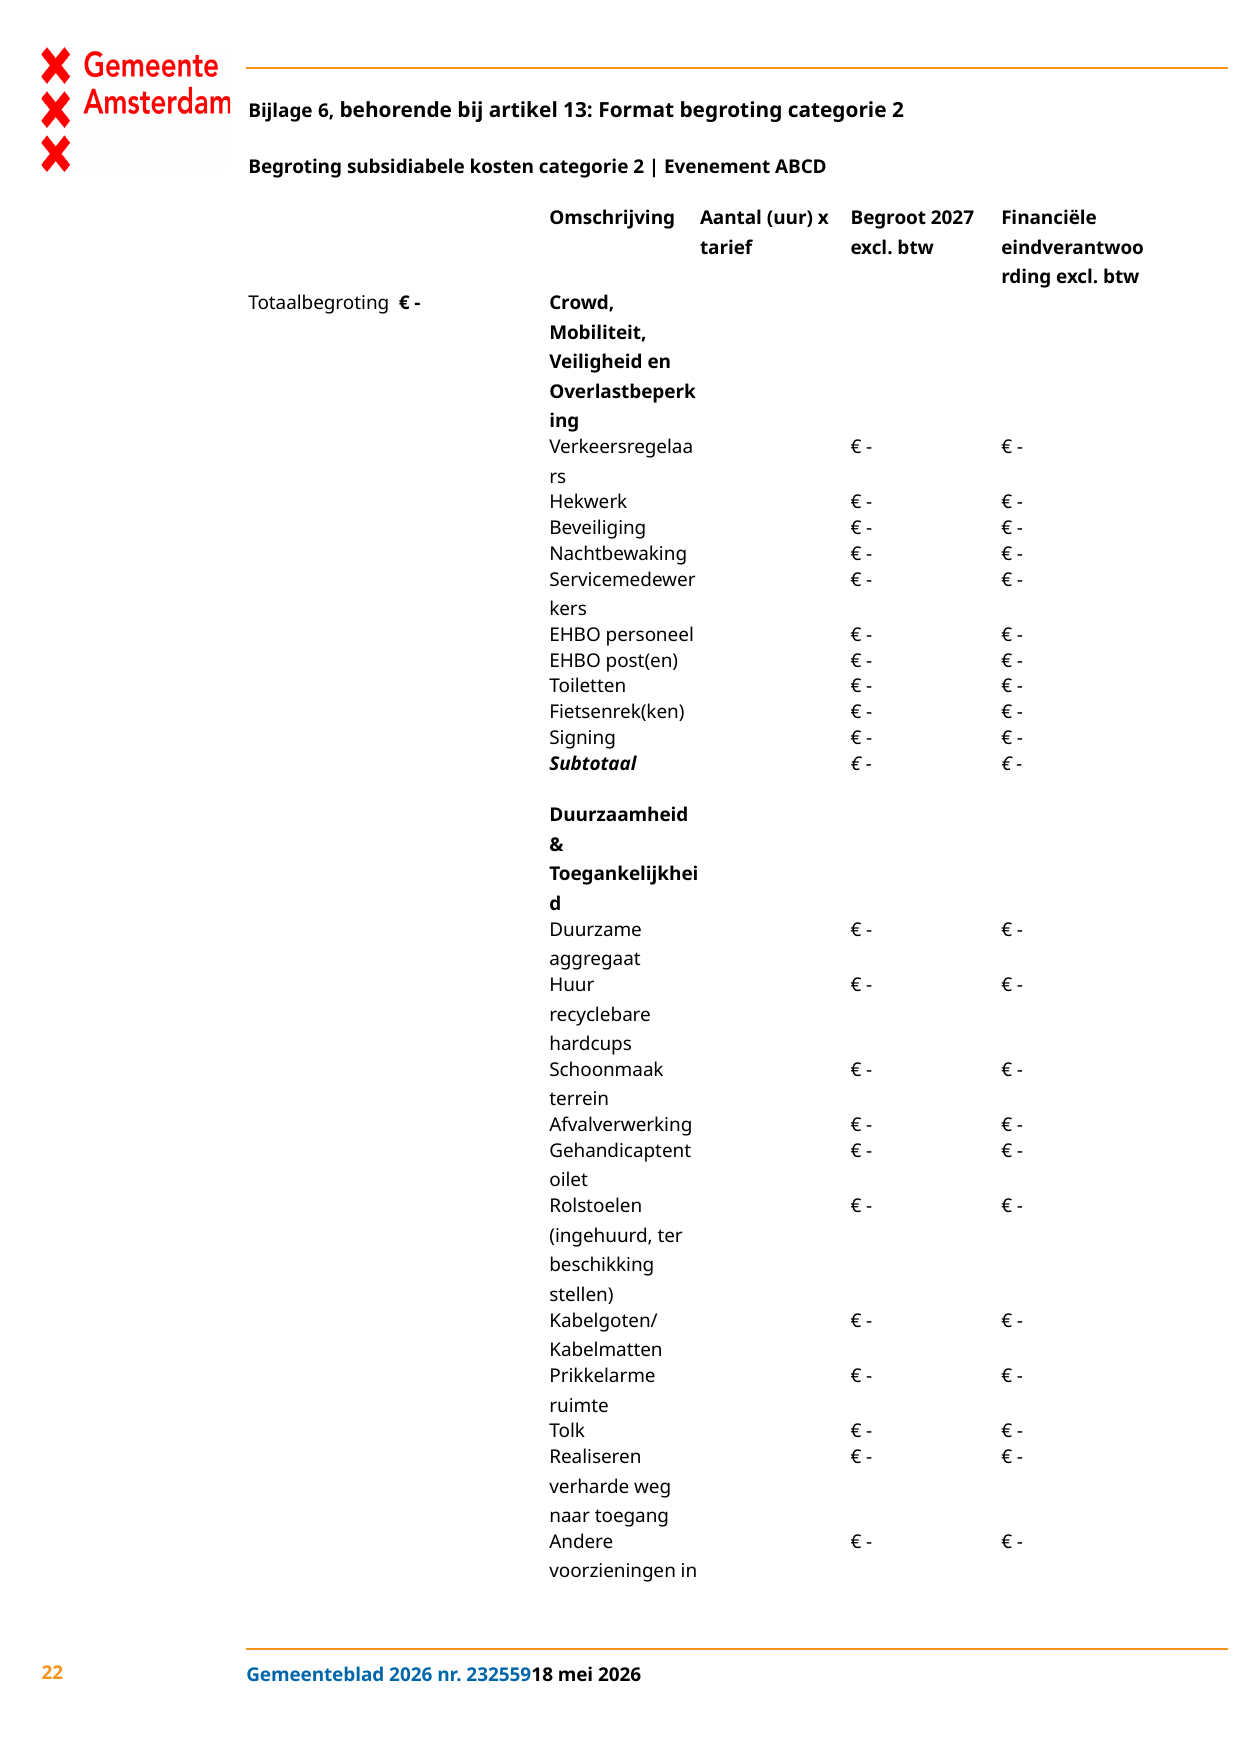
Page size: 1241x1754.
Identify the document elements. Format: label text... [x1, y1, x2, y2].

table_cell [700, 724, 850, 750]
table_cell € - [1001, 515, 1152, 540]
table_cell € - [850, 750, 1001, 776]
table_cell Duurzaamheid & Toegankelijkheid [549, 801, 700, 916]
table_cell [700, 750, 850, 776]
table_cell [700, 1418, 850, 1443]
table_cell [549, 776, 700, 801]
table_cell [700, 1443, 850, 1528]
table_cell Rolstoelen (ingehuurd, ter beschikking stellen) [549, 1193, 700, 1307]
table_cell € - [850, 647, 1001, 673]
table_cell [700, 489, 850, 514]
table_cell € - [850, 1362, 1001, 1417]
table_cell € - [850, 1111, 1001, 1137]
table_cell [850, 289, 1001, 433]
table_cell € - [1001, 1307, 1152, 1362]
table_cell € - [1001, 566, 1152, 621]
table_cell Afvalverwerking [549, 1111, 700, 1137]
table_cell [700, 566, 850, 621]
table_cell Subtotaal [549, 750, 700, 776]
table_cell € - [1001, 489, 1152, 514]
table_cell EHBO personeel [549, 621, 700, 647]
table_cell [850, 801, 1001, 916]
table_cell Nachtbewaking [549, 540, 700, 566]
table_cell Signing [549, 724, 700, 750]
table_cell € - [850, 1443, 1001, 1528]
table_cell € - [1001, 1443, 1152, 1528]
table_cell Totaalbegroting [248, 289, 398, 1583]
table_cell [700, 1362, 850, 1417]
table_cell [700, 776, 850, 801]
table_cell € - [850, 1418, 1001, 1443]
table_cell [700, 699, 850, 724]
table_cell € - [1001, 699, 1152, 724]
table_cell [1001, 801, 1152, 916]
table_cell € - [850, 540, 1001, 566]
table_cell [248, 205, 549, 289]
table_cell € - [1001, 647, 1152, 673]
table_cell € - [850, 489, 1001, 514]
table_cell € - [850, 566, 1001, 621]
table_cell € - [1001, 724, 1152, 750]
table_cell Tolk [549, 1418, 700, 1443]
table_cell [700, 801, 850, 916]
table_cell [700, 289, 850, 433]
table_cell [700, 1307, 850, 1362]
table_cell € - [850, 1137, 1001, 1192]
table_cell € - [399, 289, 549, 1583]
table_cell Toiletten [549, 673, 700, 698]
table_cell Duurzame aggregaat [549, 916, 700, 971]
table_cell [1001, 776, 1152, 801]
table_cell € - [850, 1528, 1001, 1583]
table_cell Schoonmaak terrein [549, 1056, 700, 1111]
table_cell [700, 1056, 850, 1111]
table_cell € - [1001, 1528, 1152, 1583]
table_cell € - [850, 724, 1001, 750]
table_cell € - [1001, 971, 1152, 1056]
table_cell [700, 916, 850, 971]
text Bijlage 6, behorende bij artikel 13: Format begroting categorie 2 [248, 95, 1152, 123]
table_cell € - [850, 1193, 1001, 1307]
table_cell [700, 647, 850, 673]
table_cell [700, 1193, 850, 1307]
table_cell Verkeersregelaars [549, 434, 700, 489]
table_cell € - [850, 515, 1001, 540]
table_cell EHBO post(en) [549, 647, 700, 673]
table_cell Andere voorzieningen in [549, 1528, 700, 1583]
table_cell Begroot 2027 excl. btw [850, 205, 1001, 289]
table_cell [850, 776, 1001, 801]
table_cell Kabelgoten/Kabelmatten [549, 1307, 700, 1362]
table_cell Prikkelarme ruimte [549, 1362, 700, 1417]
table_cell [700, 673, 850, 698]
table_cell Huur recyclebare hardcups [549, 971, 700, 1056]
table_header Begroting subsidiabele kosten categorie 2 | Evenement ABCD [248, 153, 1152, 179]
table_cell [700, 515, 850, 540]
table_cell [700, 1137, 850, 1192]
table_cell Crowd, Mobiliteit, Veiligheid en Overlastbeperking [549, 289, 700, 433]
table_cell [700, 1111, 850, 1137]
table_cell € - [1001, 1362, 1152, 1417]
table_cell € - [1001, 673, 1152, 698]
table_cell Financiële eindverantwoording excl. btw [1001, 205, 1152, 289]
table_cell € - [850, 916, 1001, 971]
table_cell [248, 179, 1152, 204]
table_cell € - [1001, 1418, 1152, 1443]
table_cell € - [850, 699, 1001, 724]
table_cell € - [1001, 621, 1152, 647]
table_cell Aantal (uur) x tarief [700, 205, 850, 289]
table_cell € - [850, 673, 1001, 698]
table_cell Omschrijving [549, 205, 700, 289]
table_cell Realiseren verharde weg naar toegang [549, 1443, 700, 1528]
table_cell € - [850, 1056, 1001, 1111]
table_cell € - [850, 621, 1001, 647]
table_cell [700, 540, 850, 566]
table_cell € - [1001, 540, 1152, 566]
table_cell € - [1001, 434, 1152, 489]
table_cell € - [850, 971, 1001, 1056]
table_cell Servicemedewerkers [549, 566, 700, 621]
table_cell [700, 1528, 850, 1583]
table_cell [700, 971, 850, 1056]
table_cell Fietsenrek(ken) [549, 699, 700, 724]
table_cell Beveiliging [549, 515, 700, 540]
picture [41, 47, 231, 172]
table_cell € - [1001, 1137, 1152, 1192]
table_cell € - [850, 434, 1001, 489]
table_cell [1001, 289, 1152, 433]
table_cell Hekwerk [549, 489, 700, 514]
table_cell € - [1001, 1111, 1152, 1137]
table_cell € - [1001, 1193, 1152, 1307]
table_cell Gehandicaptentoilet [549, 1137, 700, 1192]
table_cell [700, 621, 850, 647]
table_cell € - [1001, 916, 1152, 971]
table_cell € - [1001, 1056, 1152, 1111]
table_cell [700, 434, 850, 489]
table_cell € - [850, 1307, 1001, 1362]
table_cell € - [1001, 750, 1152, 776]
